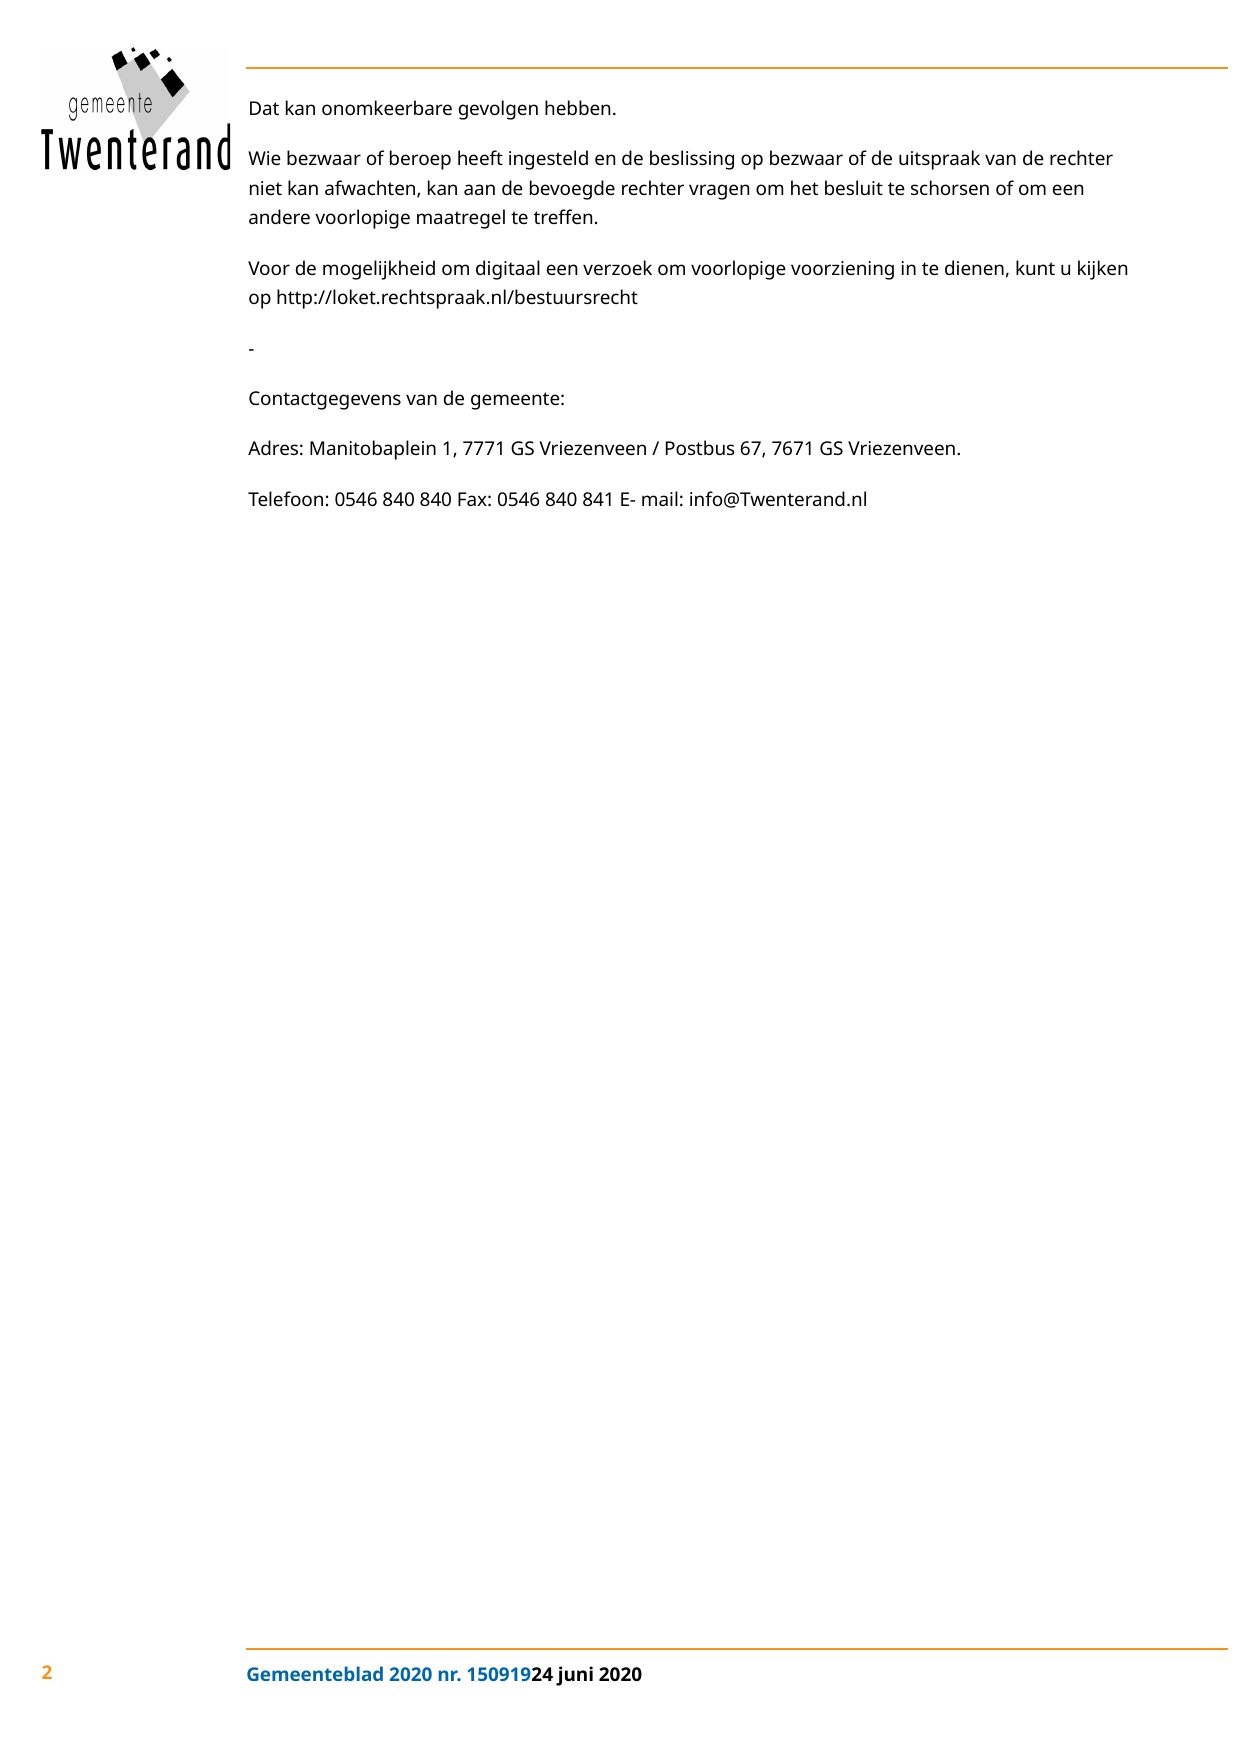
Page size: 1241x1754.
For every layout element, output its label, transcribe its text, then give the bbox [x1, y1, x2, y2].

text Telefoon: 0546 840 840 Fax: 0546 840 841 E- mail: info@Twenterand.nl [248, 486, 1152, 512]
text - [248, 335, 1152, 361]
text Contactgegevens van de gemeente: [248, 385, 1152, 411]
picture [41, 47, 231, 172]
text Wie bezwaar of beroep heeft ingesteld en de beslissing op bezwaar of de uitspraak van de rechter niet kan afwachten, kan aan de bevoegde rechter vragen om het besluit te schorsen of om een andere voorlopige maatregel te treffen. [248, 145, 1152, 230]
text Voor de mogelijkheid om digitaal een verzoek om voorlopige voorziening in te dienen, kunt u kijken op http://loket.rechtspraak.nl/bestuursrecht [248, 255, 1152, 310]
text Dat kan onomkeerbare gevolgen hebben. [248, 95, 1152, 121]
text Adres: Manitobaplein 1, 7771 GS Vriezenveen / Postbus 67, 7671 GS Vriezenveen. [248, 436, 1152, 461]
